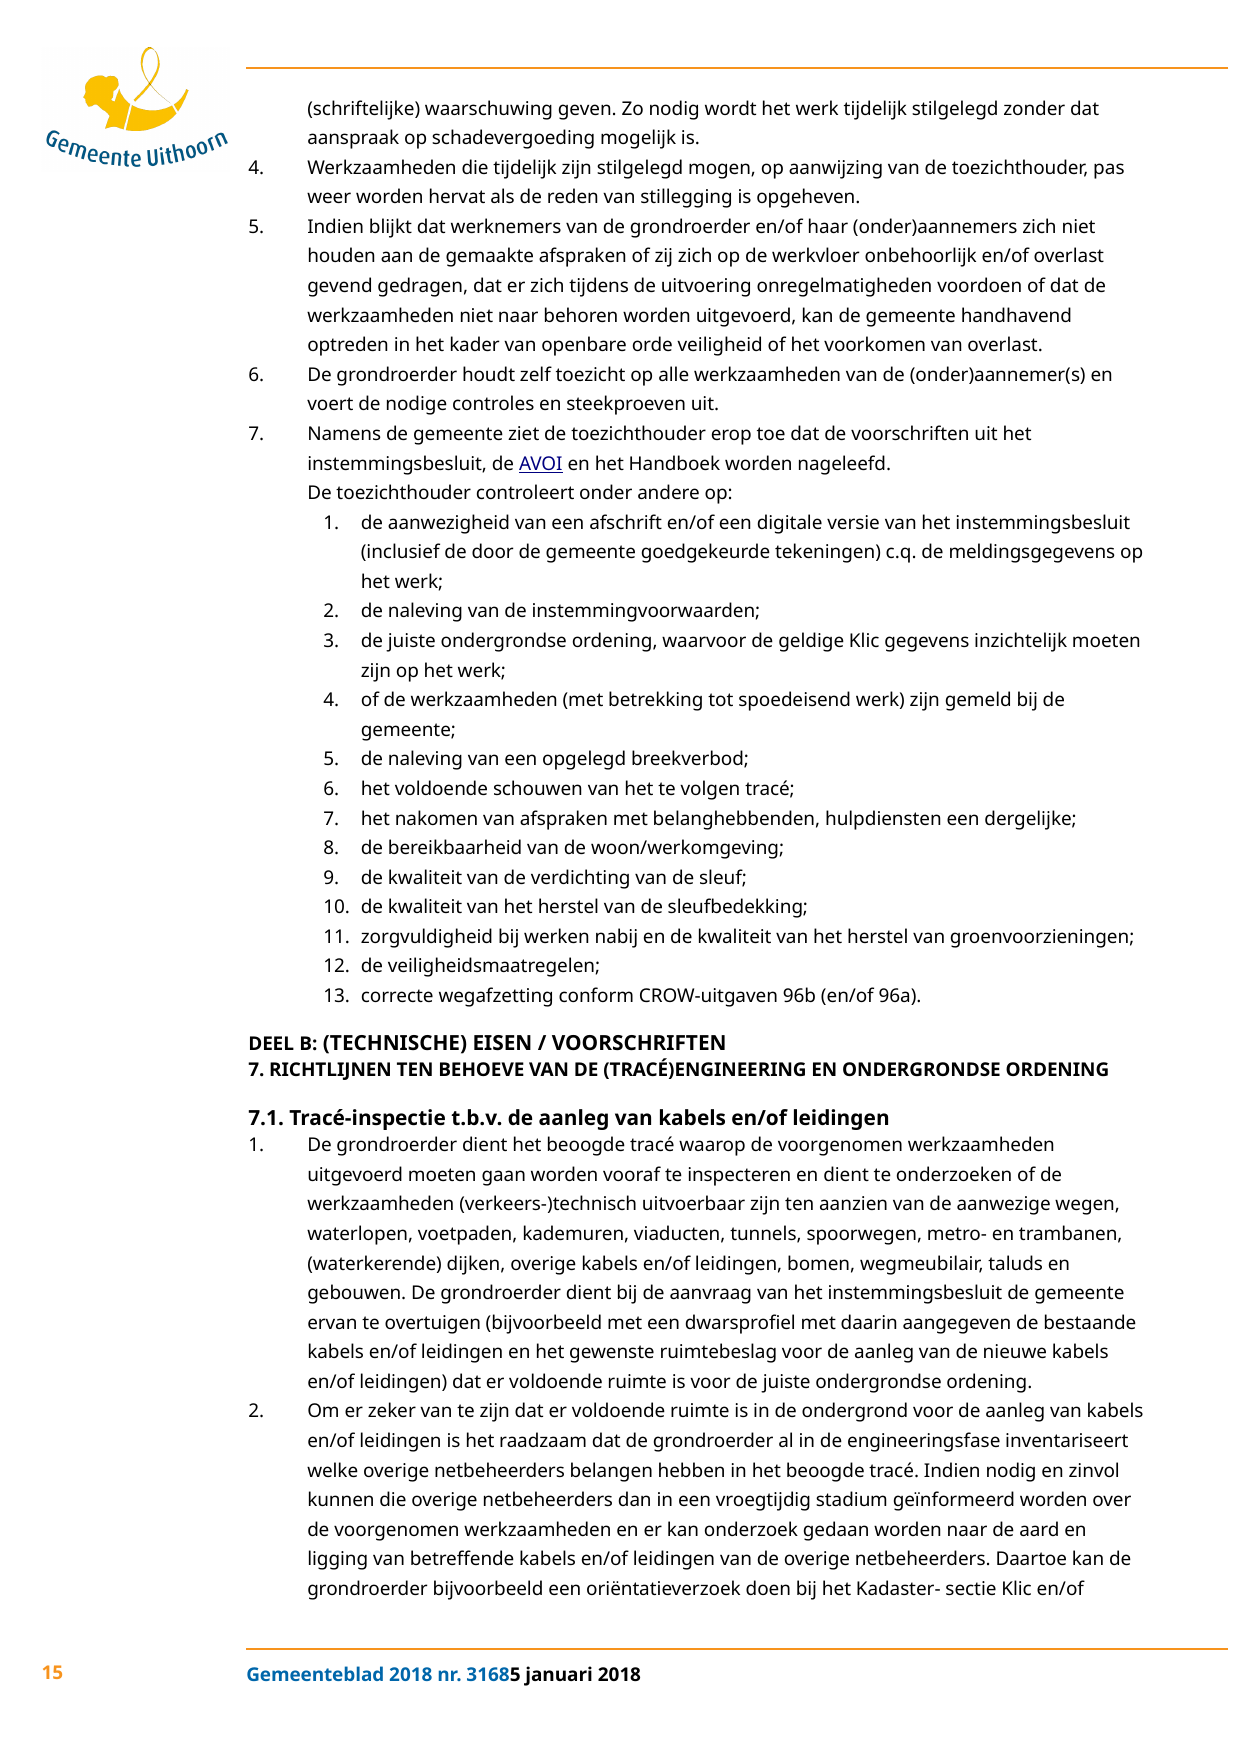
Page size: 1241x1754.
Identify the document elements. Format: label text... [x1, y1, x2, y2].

list het voldoende schouwen van het te volgen tracé; [323, 775, 1152, 801]
list de juiste ondergrondse ordening, waarvoor de geldige Klic gegevens inzichtelijk moeten zijn op het werk; [323, 627, 1152, 683]
list Om er zeker van te zijn dat er voldoende ruimte is in de ondergrond voor de aanleg van kabels en/of leidingen is het raadzaam dat de grondroerder al in de engineeringsfase inventariseert welke overige netbeheerders belangen hebben in het beoogde tracé. Indien nodig en zinvol kunnen die overige netbeheerders dan in een vroegtijdig stadium geïnformeerd worden over de voorgenomen werkzaamheden en er kan onderzoek gedaan worden naar de aard en ligging van betreffende kabels en/of leidingen van de overige netbeheerders. Daartoe kan de grondroerder bijvoorbeeld een oriëntatieverzoek doen bij het Kadaster- sectie Klic en/of [248, 1398, 1152, 1601]
text DEEL B: (TECHNISCHE) EISEN / VOORSCHRIFTEN [248, 1028, 1152, 1056]
list De grondroerder houdt zelf toezicht op alle werkzaamheden van de (onder)aannemer(s) en voert de nodige controles en steekproeven uit. [248, 361, 1152, 416]
picture [41, 47, 231, 172]
list of de werkzaamheden (met betrekking tot spoedeisend werk) zijn gemeld bij de gemeente; [323, 686, 1152, 742]
list zorgvuldigheid bij werken nabij en de kwaliteit van het herstel van groenvoorzieningen; [323, 923, 1152, 949]
text 7. RICHTLIJNEN TEN BEHOEVE VAN DE (TRACÉ)ENGINEERING EN ONDERGRONDSE ORDENING [248, 1056, 1152, 1082]
list het nakomen van afspraken met belanghebbenden, hulpdiensten een dergelijke; [323, 805, 1152, 831]
text 7.1. Tracé-inspectie t.b.v. de aanleg van kabels en/of leidingen [248, 1103, 1152, 1131]
list Indien blijkt dat werknemers van de grondroerder en/of haar (onder)aannemers zich niet houden aan de gemaakte afspraken of zij zich op de werkvloer onbehoorlijk en/of overlast gevend gedragen, dat er zich tijdens de uitvoering onregelmatigheden voordoen of dat de werkzaamheden niet naar behoren worden uitgevoerd, kan de gemeente handhavend optreden in het kader van openbare orde veiligheid of het voorkomen van overlast. [248, 213, 1152, 357]
list Namens de gemeente ziet de toezichthouder erop toe dat de voorschriften uit het instemmingsbesluit, de AVOI en het Handboek worden nageleefd. [248, 420, 1152, 476]
list de kwaliteit van de verdichting van de sleuf; [323, 864, 1152, 890]
list correcte wegafzetting conform CROW-uitgaven 96b (en/of 96a). [323, 982, 1152, 1008]
list de naleving van de instemmingvoorwaarden; [323, 598, 1152, 623]
list de naleving van een opgelegd breekverbod; [323, 746, 1152, 771]
list de veiligheidsmaatregelen; [323, 953, 1152, 978]
list Werkzaamheden die tijdelijk zijn stilgelegd mogen, op aanwijzing van de toezichthouder, pas weer worden hervat als de reden van stillegging is opgeheven. [248, 154, 1152, 209]
list de kwaliteit van het herstel van de sleufbedekking; [323, 893, 1152, 919]
list (schriftelijke) waarschuwing geven. Zo nodig wordt het werk tijdelijk stilgelegd zonder dat aanspraak op schadevergoeding mogelijk is. [248, 95, 1152, 150]
list de aanwezigheid van een afschrift en/of een digitale versie van het instemmingsbesluit (inclusief de door de gemeente goedgekeurde tekeningen) c.q. de meldingsgegevens op het werk; [323, 509, 1152, 594]
list De grondroerder dient het beoogde tracé waarop de voorgenomen werkzaamheden uitgevoerd moeten gaan worden vooraf te inspecteren en dient te onderzoeken of de werkzaamheden (verkeers-)technisch uitvoerbaar zijn ten aanzien van de aanwezige wegen, waterlopen, voetpaden, kademuren, viaducten, tunnels, spoorwegen, metro- en trambanen, (waterkerende) dijken, overige kabels en/of leidingen, bomen, wegmeubilair, taluds en gebouwen. De grondroerder dient bij de aanvraag van het instemmingsbesluit de gemeente ervan te overtuigen (bijvoorbeeld met een dwarsprofiel met daarin aangegeven de bestaande kabels en/of leidingen en het gewenste ruimtebeslag voor de aanleg van de nieuwe kabels en/of leidingen) dat er voldoende ruimte is voor de juiste ondergrondse ordening. [248, 1131, 1152, 1394]
list De toezichthouder controleert onder andere op: [248, 479, 1152, 505]
list de bereikbaarheid van de woon/werkomgeving; [323, 834, 1152, 860]
